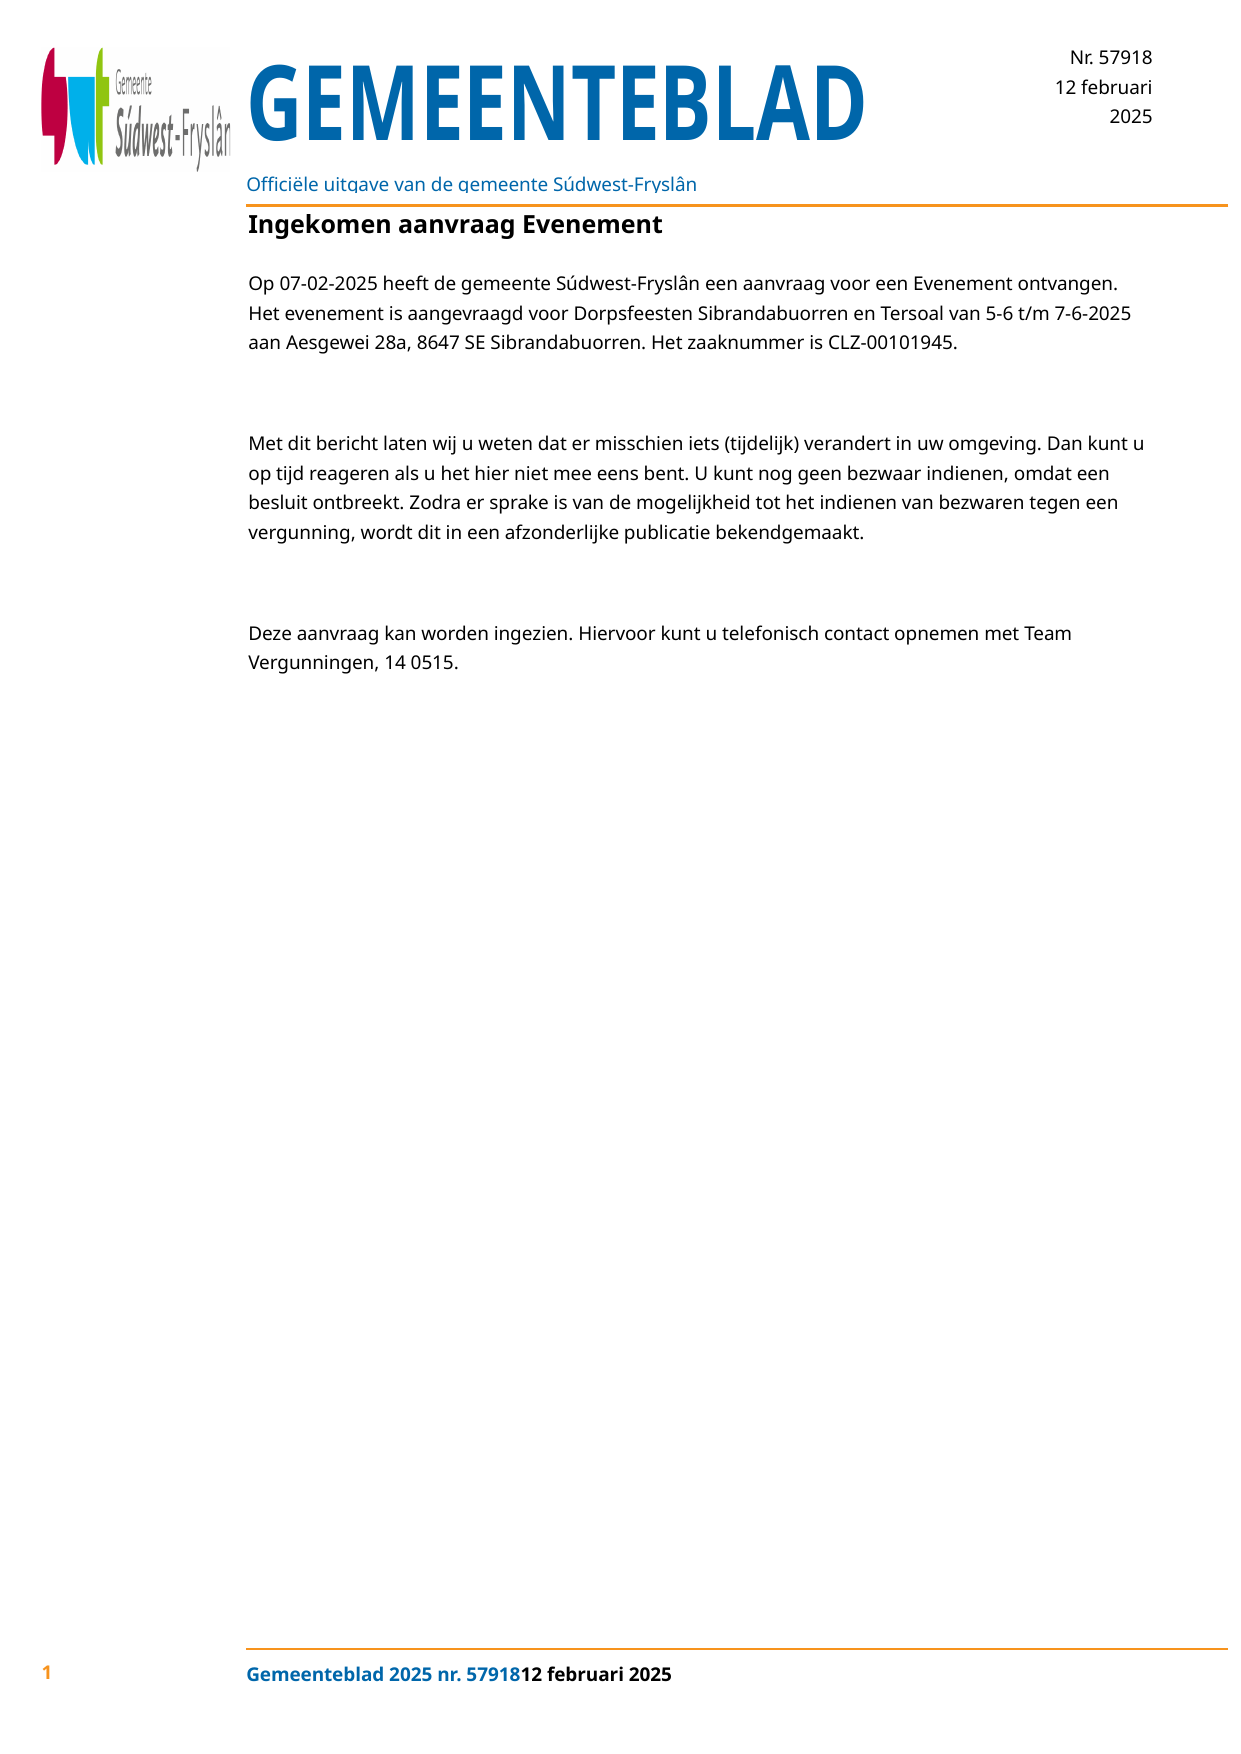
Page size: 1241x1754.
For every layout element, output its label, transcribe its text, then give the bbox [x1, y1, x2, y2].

text Met dit bericht laten wij u weten dat er misschien iets (tijdelijk) verandert in uw omgeving. Dan kunt u op tijd reageren als u het hier niet mee eens bent. U kunt nog geen bezwaar indienen, omdat een besluit ontbreekt. Zodra er sprake is van de mogelijkheid tot het indienen van bezwaren tegen een vergunning, wordt dit in een afzonderlijke publicatie bekendgemaakt. [248, 430, 1152, 545]
text Ingekomen aanvraag Evenement [248, 207, 1152, 241]
text Deze aanvraag kan worden ingezien. Hiervoor kunt u telefonisch contact opnemen met Team Vergunningen, 14 0515. [248, 620, 1152, 675]
text Op 07-02-2025 heeft de gemeente Súdwest-Fryslân een aanvraag voor een Evenement ontvangen. Het evenement is aangevraagd voor Dorpsfeesten Sibrandabuorren en Tersoal van 5-6 t/m 7-6-2025 aan Aesgewei 28a, 8647 SE Sibrandabuorren. Het zaaknummer is CLZ-00101945. [248, 270, 1152, 355]
picture [41, 47, 231, 172]
